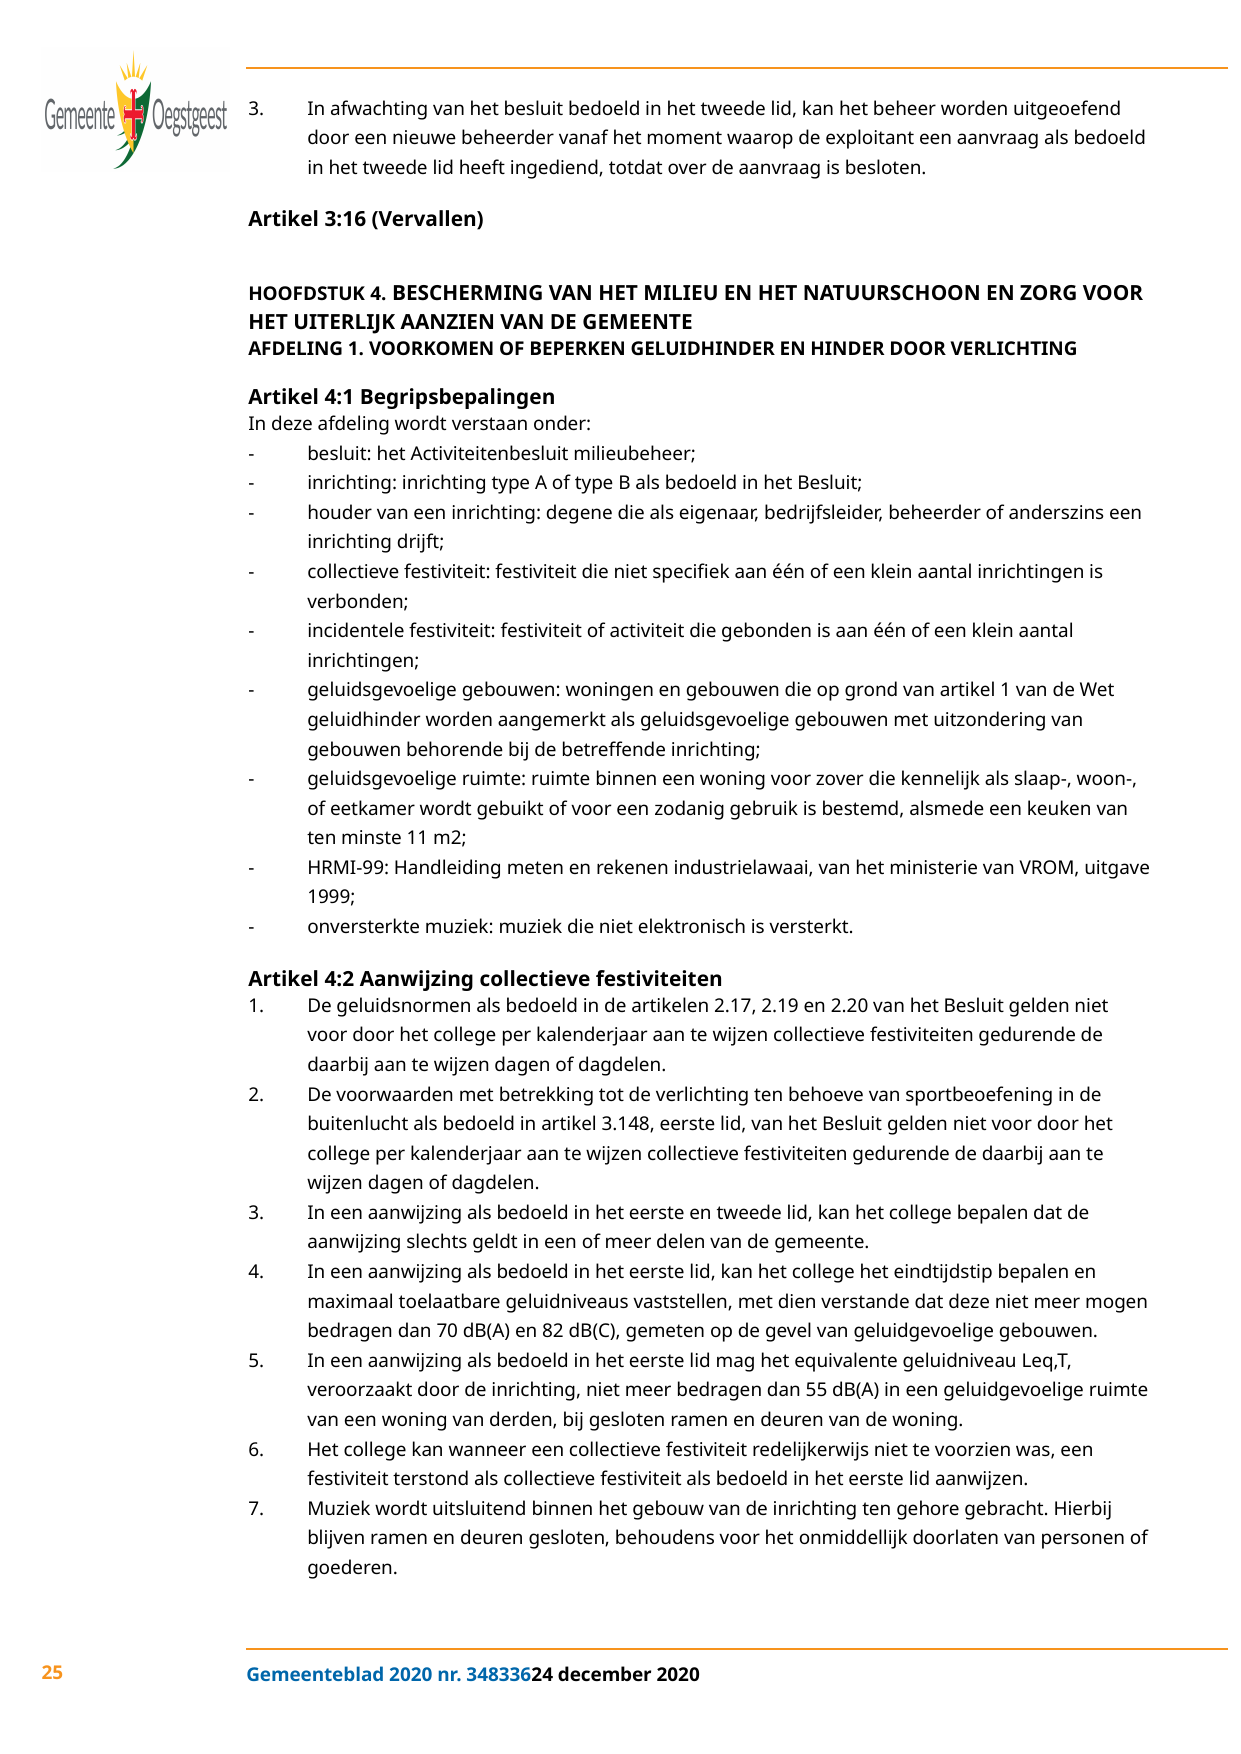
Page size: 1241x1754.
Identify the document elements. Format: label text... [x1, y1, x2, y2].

picture [41, 47, 231, 172]
list onversterkte muziek: muziek die niet elektronisch is versterkt. [248, 913, 1152, 939]
list collectieve festiviteit: festiviteit die niet specifiek aan één of een klein aantal inrichtingen is verbonden; [248, 558, 1152, 613]
list geluidsgevoelige gebouwen: woningen en gebouwen die op grond van artikel 1 van de Wet geluidhinder worden aangemerkt als geluidsgevoelige gebouwen met uitzondering van gebouwen behorende bij de betreffende inrichting; [248, 677, 1152, 761]
list De voorwaarden met betrekking tot de verlichting ten behoeve van sportbeoefening in de buitenlucht als bedoeld in artikel 3.148, eerste lid, van het Besluit gelden niet voor door het college per kalenderjaar aan te wijzen collectieve festiviteiten gedurende de daarbij aan te wijzen dagen of dagdelen. [248, 1081, 1152, 1195]
list geluidsgevoelige ruimte: ruimte binnen een woning voor zover die kennelijk als slaap-, woon-, of eetkamer wordt gebuikt of voor een zodanig gebruik is bestemd, alsmede een keuken van ten minste 11 m2; [248, 765, 1152, 850]
list In een aanwijzing als bedoeld in het eerste en tweede lid, kan het college bepalen dat de aanwijzing slechts geldt in een of meer delen van de gemeente. [248, 1199, 1152, 1254]
list In een aanwijzing als bedoeld in het eerste lid mag het equivalente geluidniveau Leq,T, veroorzaakt door de inrichting, niet meer bedragen dan 55 dB(A) in een geluidgevoelige ruimte van een woning van derden, bij gesloten ramen en deuren van de woning. [248, 1347, 1152, 1432]
text In deze afdeling wordt verstaan onder: [248, 410, 1152, 436]
list Muziek wordt uitsluitend binnen het gebouw van de inrichting ten gehore gebracht. Hierbij blijven ramen en deuren gesloten, behoudens voor het onmiddellijk doorlaten van personen of goederen. [248, 1495, 1152, 1580]
list De geluidsnormen als bedoeld in de artikelen 2.17, 2.19 en 2.20 van het Besluit gelden niet voor door het college per kalenderjaar aan te wijzen collectieve festiviteiten gedurende de daarbij aan te wijzen dagen of dagdelen. [248, 992, 1152, 1077]
list besluit: het Activiteitenbesluit milieubeheer; [248, 440, 1152, 466]
list houder van een inrichting: degene die als eigenaar, bedrijfsleider, beheerder of anderszins een inrichting drijft; [248, 499, 1152, 554]
list In een aanwijzing als bedoeld in het eerste lid, kan het college het eindtijdstip bepalen en maximaal toelaatbare geluidniveaus vaststellen, met dien verstande dat deze niet meer mogen bedragen dan 70 dB(A) en 82 dB(C), gemeten op de gevel van geluidgevoelige gebouwen. [248, 1258, 1152, 1343]
list inrichting: inrichting type A of type B als bedoeld in het Besluit; [248, 469, 1152, 495]
list incidentele festiviteit: festiviteit of activiteit die gebonden is aan één of een klein aantal inrichtingen; [248, 617, 1152, 673]
text AFDELING 1. VOORKOMEN OF BEPERKEN GELUIDHINDER EN HINDER DOOR VERLICHTING [248, 335, 1152, 361]
text Artikel 4:2 Aanwijzing collectieve festiviteiten [248, 964, 1152, 992]
text Artikel 4:1 Begripsbepalingen [248, 382, 1152, 410]
list In afwachting van het besluit bedoeld in het tweede lid, kan het beheer worden uitgeoefend door een nieuwe beheerder vanaf het moment waarop de exploitant een aanvraag als bedoeld in het tweede lid heeft ingediend, totdat over de aanvraag is besloten. [248, 95, 1152, 180]
text HOOFDSTUK 4. BESCHERMING VAN HET MILIEU EN HET NATUURSCHOON EN ZORG VOOR HET UITERLIJK AANZIEN VAN DE GEMEENTE [248, 278, 1152, 335]
text Artikel 3:16 (Vervallen) [248, 204, 1152, 233]
list HRMI-99: Handleiding meten en rekenen industrielawaai, van het ministerie van VROM, uitgave 1999; [248, 854, 1152, 909]
list Het college kan wanneer een collectieve festiviteit redelijkerwijs niet te voorzien was, een festiviteit terstond als collectieve festiviteit als bedoeld in het eerste lid aanwijzen. [248, 1436, 1152, 1491]
